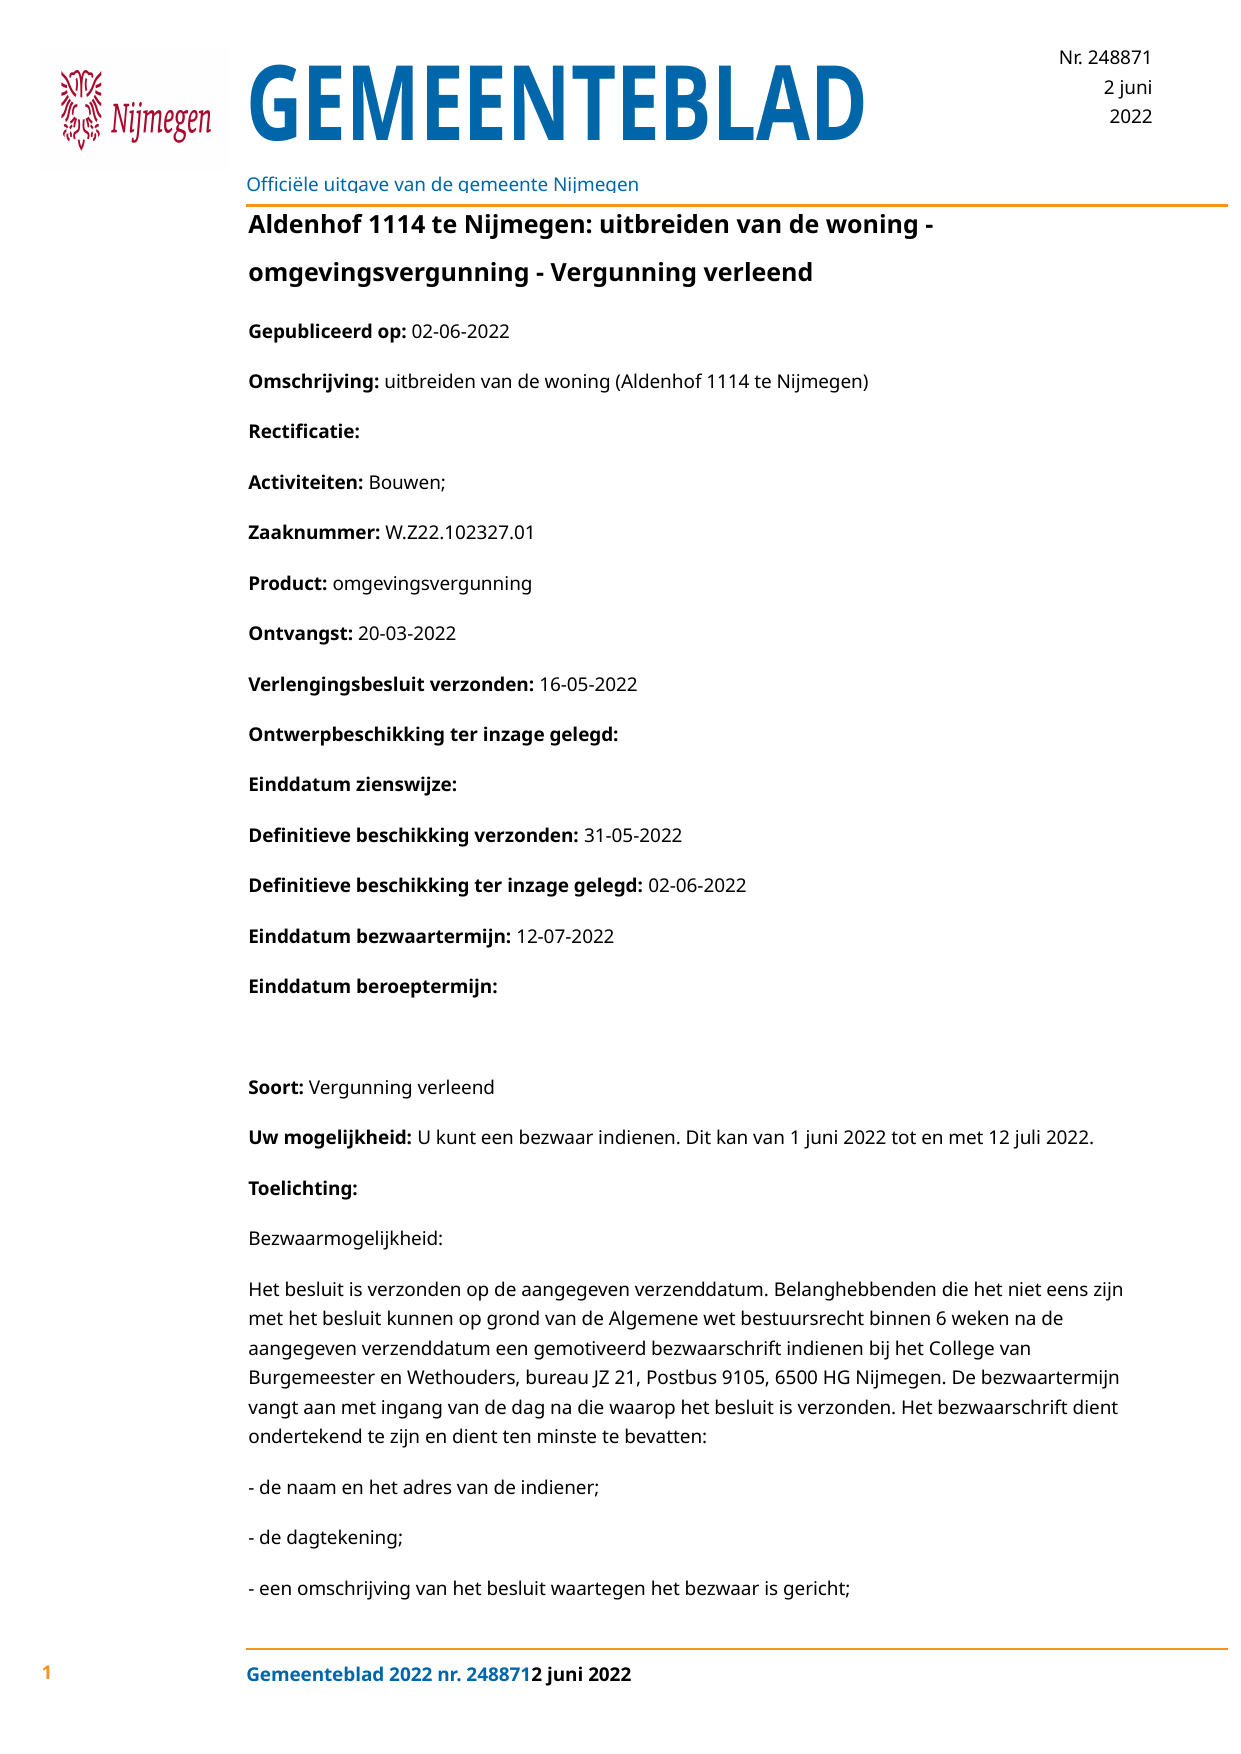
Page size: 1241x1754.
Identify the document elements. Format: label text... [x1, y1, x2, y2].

text Einddatum beroeptermijn: [248, 973, 1152, 999]
text Einddatum bezwaartermijn: 12-07-2022 [248, 923, 1152, 949]
text - de naam en het adres van de indiener; [248, 1474, 1152, 1500]
text Uw mogelijkheid: U kunt een bezwaar indienen. Dit kan van 1 juni 2022 tot en met 12 juli 2022. [248, 1124, 1152, 1150]
text Activiteiten: Bouwen; [248, 469, 1152, 495]
text Bezwaarmogelijkheid: [248, 1225, 1152, 1251]
picture [41, 47, 231, 172]
text Zaaknummer: W.Z22.102327.01 [248, 519, 1152, 545]
text Einddatum zienswijze: [248, 772, 1152, 797]
text - een omschrijving van het besluit waartegen het bezwaar is gericht; [248, 1575, 1152, 1601]
text Gepubliceerd op: 02-06-2022 [248, 318, 1152, 344]
text Verlengingsbesluit verzonden: 16-05-2022 [248, 671, 1152, 697]
text Soort: Vergunning verleend [248, 1074, 1152, 1100]
text Omschrijving: uitbreiden van de woning (Aldenhof 1114 te Nijmegen) [248, 368, 1152, 394]
text - de dagtekening; [248, 1524, 1152, 1550]
text Definitieve beschikking ter inzage gelegd: 02-06-2022 [248, 872, 1152, 898]
text Aldenhof 1114 te Nijmegen: uitbreiden van de woning - omgevingsvergunning - Vergunning verleend [248, 207, 1152, 288]
text Definitieve beschikking verzonden: 31-05-2022 [248, 822, 1152, 848]
text Ontvangst: 20-03-2022 [248, 620, 1152, 646]
text Toelichting: [248, 1175, 1152, 1201]
text Rectificatie: [248, 419, 1152, 444]
text Het besluit is verzonden op de aangegeven verzenddatum. Belanghebbenden die het niet eens zijn met het besluit kunnen op grond van de Algemene wet bestuursrecht binnen 6 weken na de aangegeven verzenddatum een gemotiveerd bezwaarschrift indienen bij het College van Burgemeester en Wethouders, bureau JZ 21, Postbus 9105, 6500 HG Nijmegen. De bezwaartermijn vangt aan met ingang van de dag na die waarop het besluit is verzonden. Het bezwaarschrift dient ondertekend te zijn en dient ten minste te bevatten: [248, 1276, 1152, 1449]
text Product: omgevingsvergunning [248, 570, 1152, 596]
text Ontwerpbeschikking ter inzage gelegd: [248, 721, 1152, 747]
